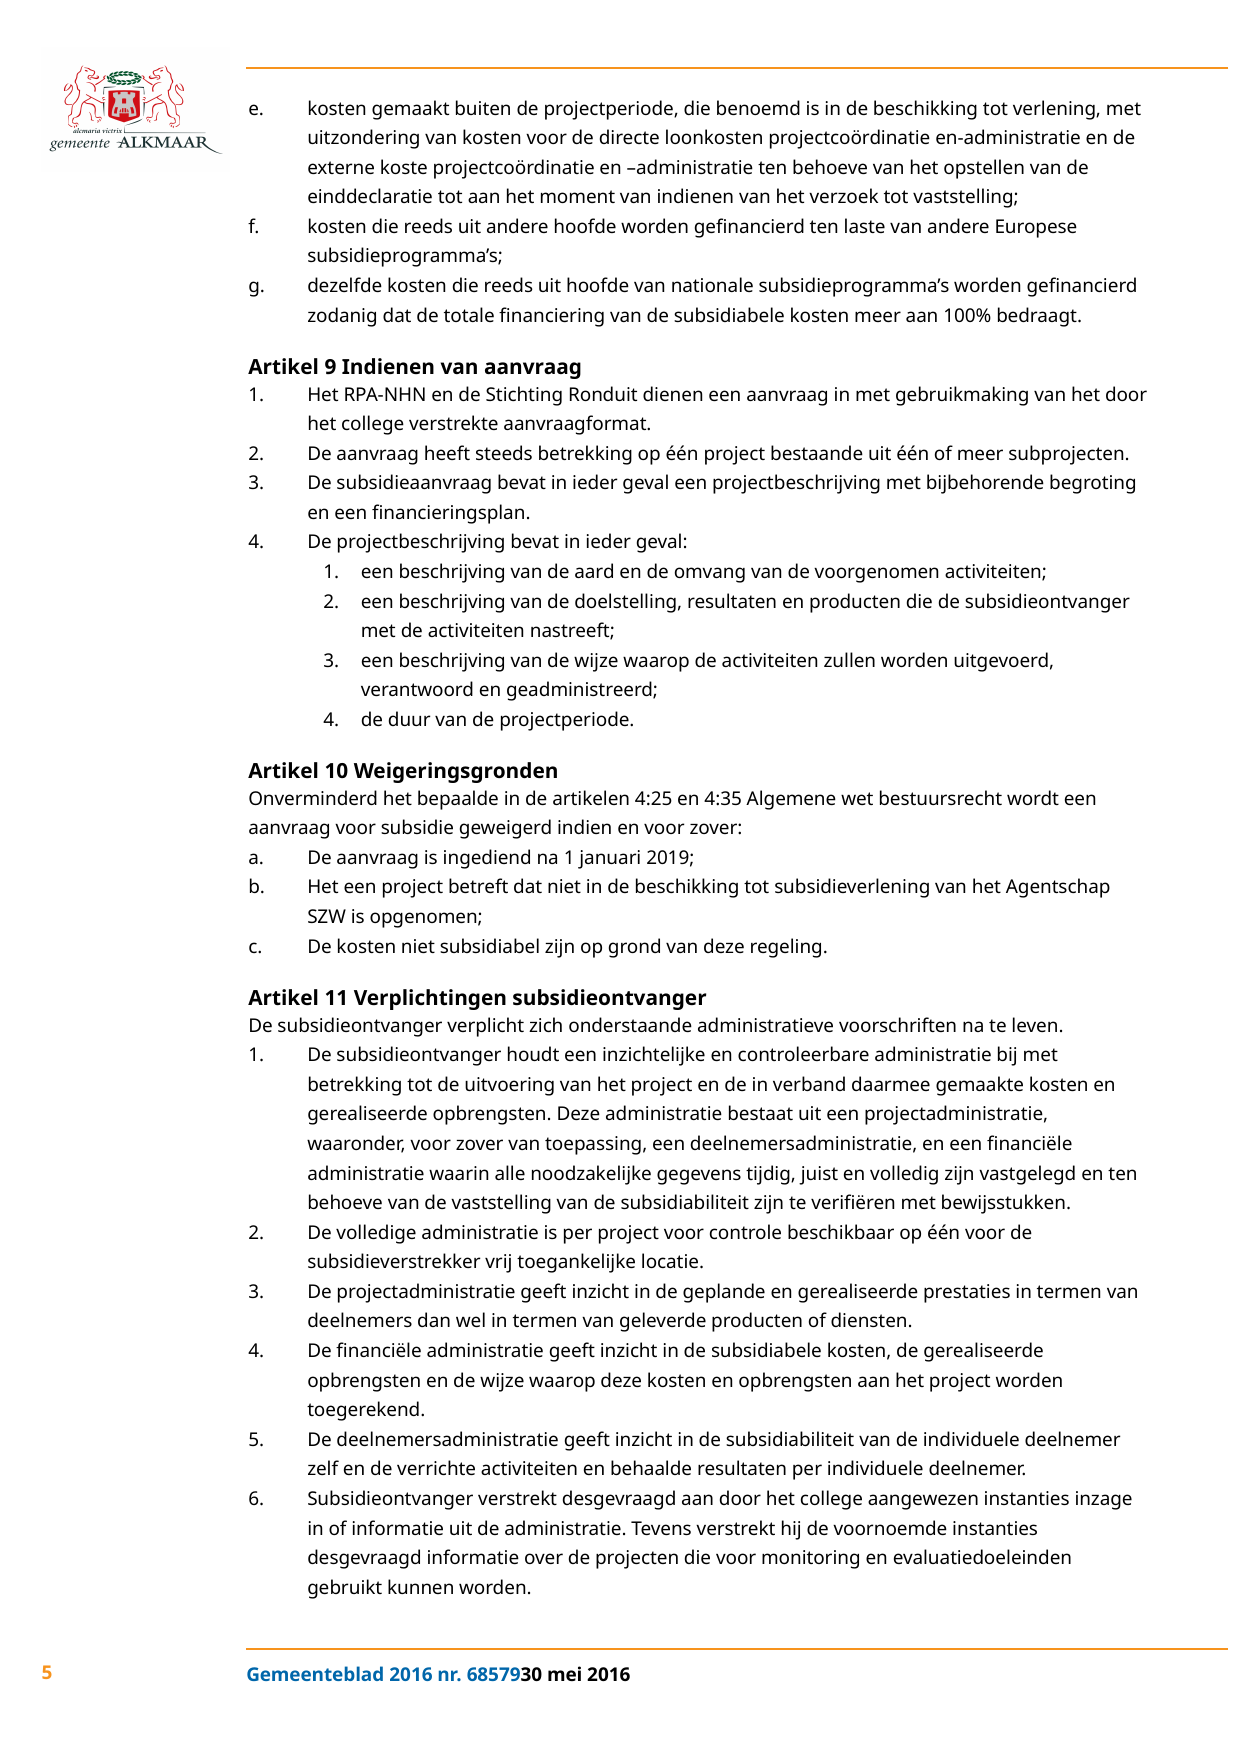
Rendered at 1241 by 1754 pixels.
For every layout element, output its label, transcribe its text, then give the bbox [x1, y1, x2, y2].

list De projectbeschrijving bevat in ieder geval: [248, 529, 1152, 554]
list een beschrijving van de aard en de omvang van de voorgenomen activiteiten; [323, 558, 1152, 584]
list De kosten niet subsidiabel zijn op grond van deze regeling. [248, 933, 1152, 959]
list De financiële administratie geeft inzicht in de subsidiabele kosten, de gerealiseerde opbrengsten en de wijze waarop deze kosten en opbrengsten aan het project worden toegerekend. [248, 1337, 1152, 1422]
list De subsidieontvanger houdt een inzichtelijke en controleerbare administratie bij met betrekking tot de uitvoering van het project en de in verband daarmee gemaakte kosten en gerealiseerde opbrengsten. Deze administratie bestaat uit een projectadministratie, waaronder, voor zover van toepassing, een deelnemersadministratie, en een financiële administratie waarin alle noodzakelijke gegevens tijdig, juist en volledig zijn vastgelegd en ten behoeve van de vaststelling van de subsidiabiliteit zijn te verifiëren met bewijsstukken. [248, 1041, 1152, 1215]
list Het RPA-NHN en de Stichting Ronduit dienen een aanvraag in met gebruikmaking van het door het college verstrekte aanvraagformat. [248, 381, 1152, 436]
list Het een project betreft dat niet in de beschikking tot subsidieverlening van het Agentschap SZW is opgenomen; [248, 874, 1152, 929]
list De aanvraag heeft steeds betrekking op één project bestaande uit één of meer subprojecten. [248, 440, 1152, 466]
text Artikel 10 Weigeringsgronden [248, 757, 1152, 785]
list een beschrijving van de wijze waarop de activiteiten zullen worden uitgevoerd, verantwoord en geadministreerd; [323, 647, 1152, 702]
list De subsidieaanvraag bevat in ieder geval een projectbeschrijving met bijbehorende begroting en een financieringsplan. [248, 469, 1152, 525]
list De projectadministratie geeft inzicht in de geplande en gerealiseerde prestaties in termen van deelnemers dan wel in termen van geleverde producten of diensten. [248, 1278, 1152, 1333]
list De aanvraag is ingediend na 1 januari 2019; [248, 844, 1152, 870]
text Artikel 9 Indienen van aanvraag [248, 352, 1152, 381]
list Subsidieontvanger verstrekt desgevraagd aan door het college aangewezen instanties inzage in of informatie uit de administratie. Tevens verstrekt hij de voornoemde instanties desgevraagd informatie over de projecten die voor monitoring en evaluatiedoeleinden gebruikt kunnen worden. [248, 1485, 1152, 1599]
list de duur van de projectperiode. [323, 706, 1152, 732]
picture [41, 47, 231, 172]
list De volledige administratie is per project voor controle beschikbaar op één voor de subsidieverstrekker vrij toegankelijke locatie. [248, 1219, 1152, 1274]
text De subsidieontvanger verplicht zich onderstaande administratieve voorschriften na te leven. [248, 1012, 1152, 1037]
list De deelnemersadministratie geeft inzicht in de subsidiabiliteit van de individuele deelnemer zelf en de verrichte activiteiten en behaalde resultaten per individuele deelnemer. [248, 1426, 1152, 1481]
text Artikel 11 Verplichtingen subsidieontvanger [248, 983, 1152, 1012]
list kosten gemaakt buiten de projectperiode, die benoemd is in de beschikking tot verlening, met uitzondering van kosten voor de directe loonkosten projectcoördinatie en-administratie en de externe koste projectcoördinatie en –administratie ten behoeve van het opstellen van de einddeclaratie tot aan het moment van indienen van het verzoek tot vaststelling; [248, 95, 1152, 209]
list een beschrijving van de doelstelling, resultaten en producten die de subsidieontvanger met de activiteiten nastreeft; [323, 588, 1152, 643]
list kosten die reeds uit andere hoofde worden gefinancierd ten laste van andere Europese subsidieprogramma’s; [248, 213, 1152, 268]
list dezelfde kosten die reeds uit hoofde van nationale subsidieprogramma’s worden gefinancierd zodanig dat de totale financiering van de subsidiabele kosten meer aan 100% bedraagt. [248, 272, 1152, 328]
text Onverminderd het bepaalde in de artikelen 4:25 en 4:35 Algemene wet bestuursrecht wordt een aanvraag voor subsidie geweigerd indien en voor zover: [248, 785, 1152, 840]
